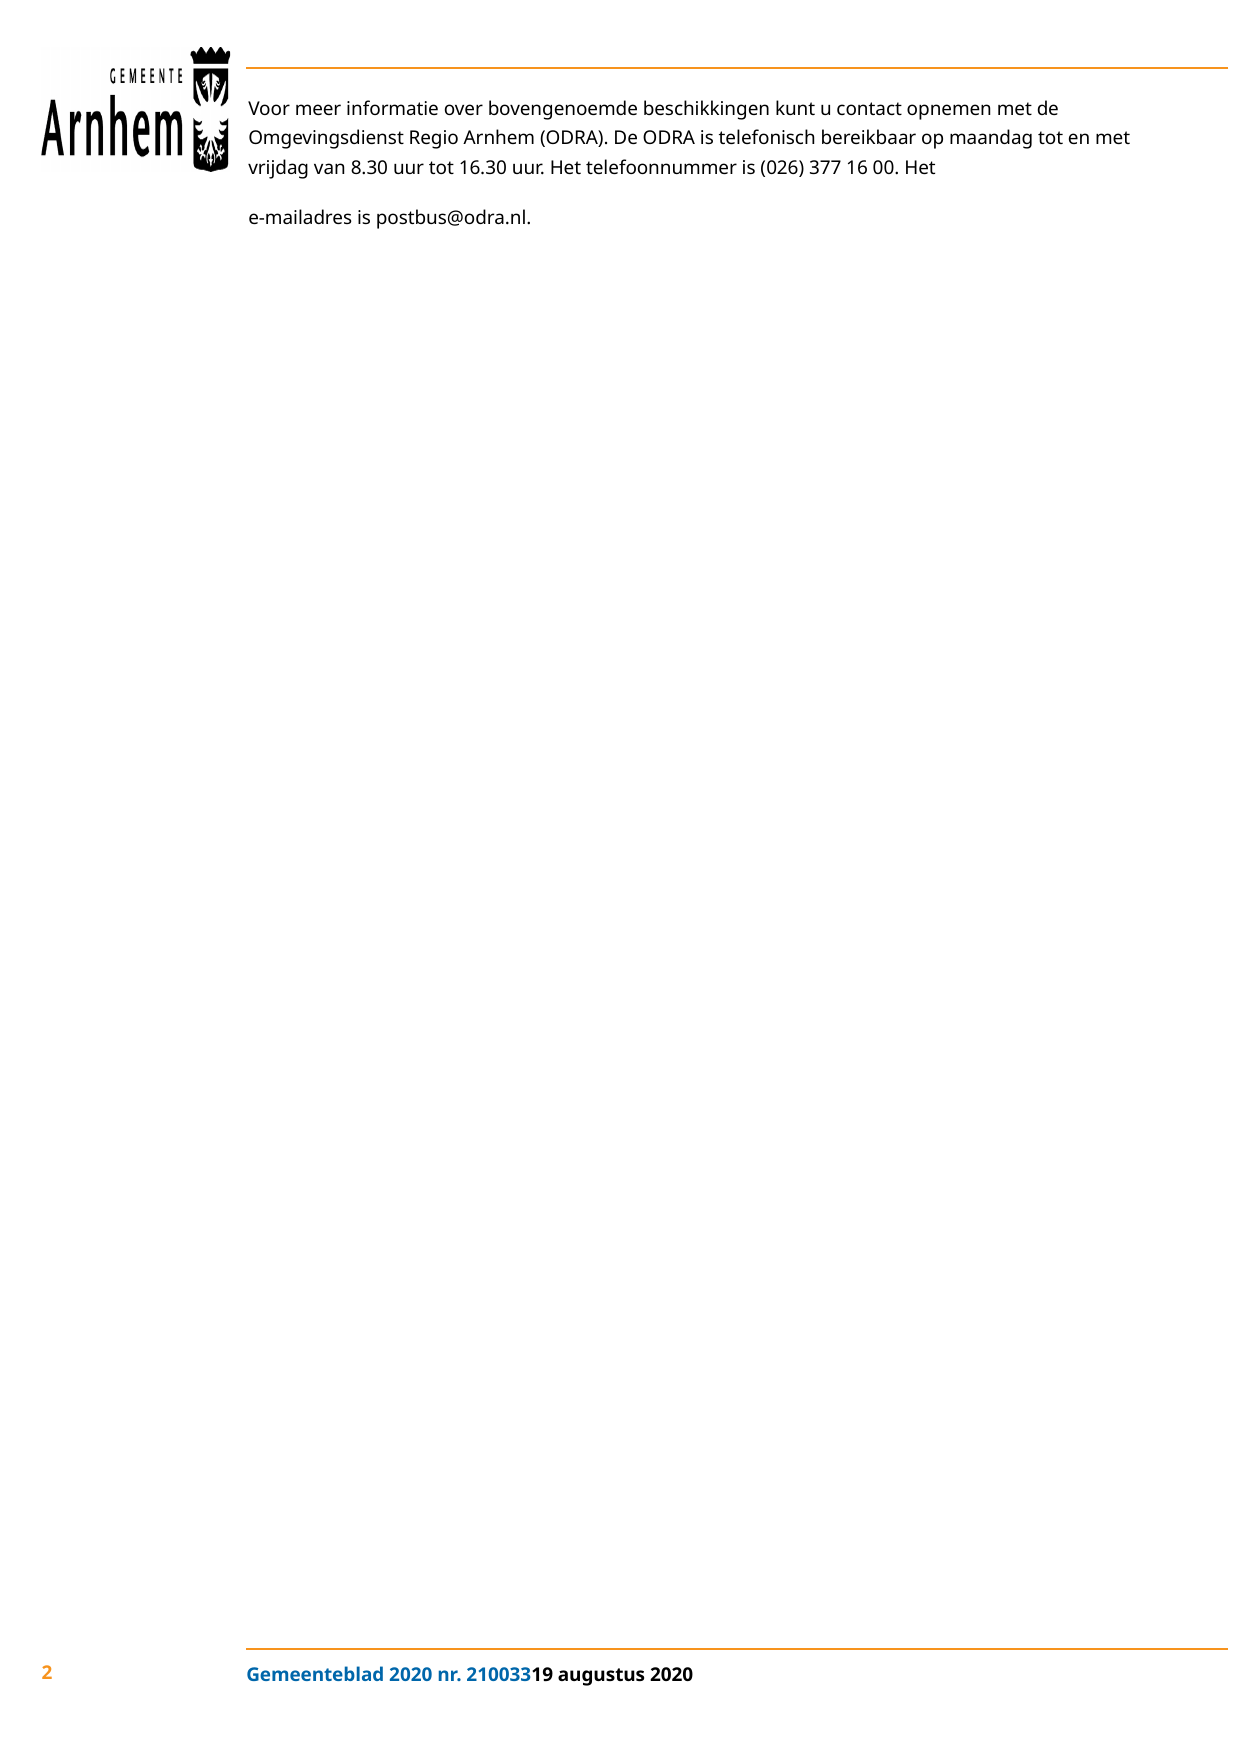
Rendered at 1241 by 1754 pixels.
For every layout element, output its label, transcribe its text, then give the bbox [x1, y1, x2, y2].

picture [41, 47, 231, 172]
text Voor meer informatie over bovengenoemde beschikkingen kunt u contact opnemen met de Omgevingsdienst Regio Arnhem (ODRA). De ODRA is telefonisch bereikbaar op maandag tot en met vrijdag van 8.30 uur tot 16.30 uur. Het telefoonnummer is (026) 377 16 00. Het [248, 95, 1152, 180]
text e-mailadres is postbus@odra.nl. [248, 204, 1152, 230]
